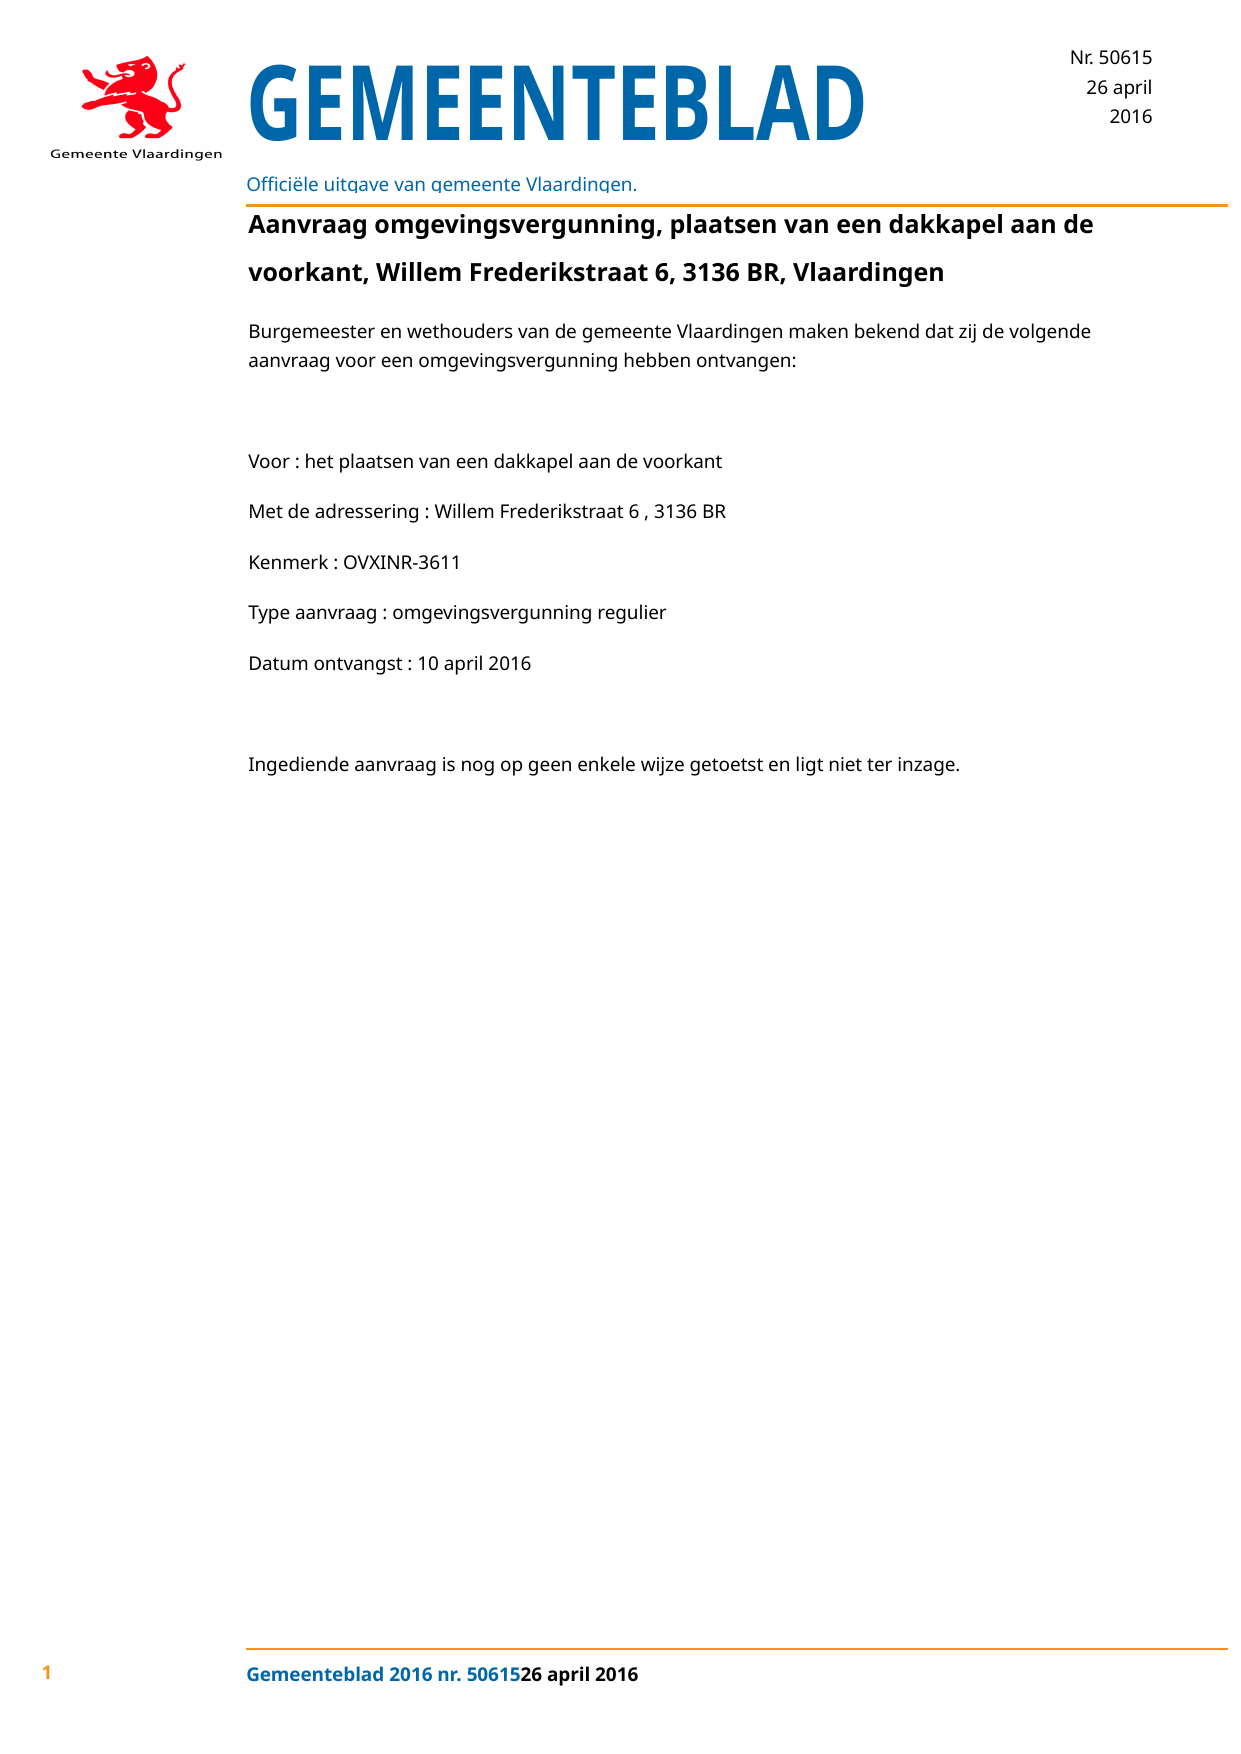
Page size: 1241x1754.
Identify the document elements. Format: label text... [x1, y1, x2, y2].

text Burgemeester en wethouders van de gemeente Vlaardingen maken bekend dat zij de volgende aanvraag voor een omgevingsvergunning hebben ontvangen: [248, 318, 1152, 373]
text Ingediende aanvraag is nog op geen enkele wijze getoetst en ligt niet ter inzage. [248, 751, 1152, 777]
text Type aanvraag : omgevingsvergunning regulier [248, 599, 1152, 625]
text Met de adressering : Willem Frederikstraat 6 , 3136 BR [248, 499, 1152, 524]
text Datum ontvangst : 10 april 2016 [248, 650, 1152, 676]
text Voor : het plaatsen van een dakkapel aan de voorkant [248, 448, 1152, 474]
picture [41, 47, 231, 172]
text Kenmerk : OVXINR-3611 [248, 549, 1152, 575]
text Aanvraag omgevingsvergunning, plaatsen van een dakkapel aan de voorkant, Willem Frederikstraat 6, 3136 BR, Vlaardingen [248, 207, 1152, 288]
